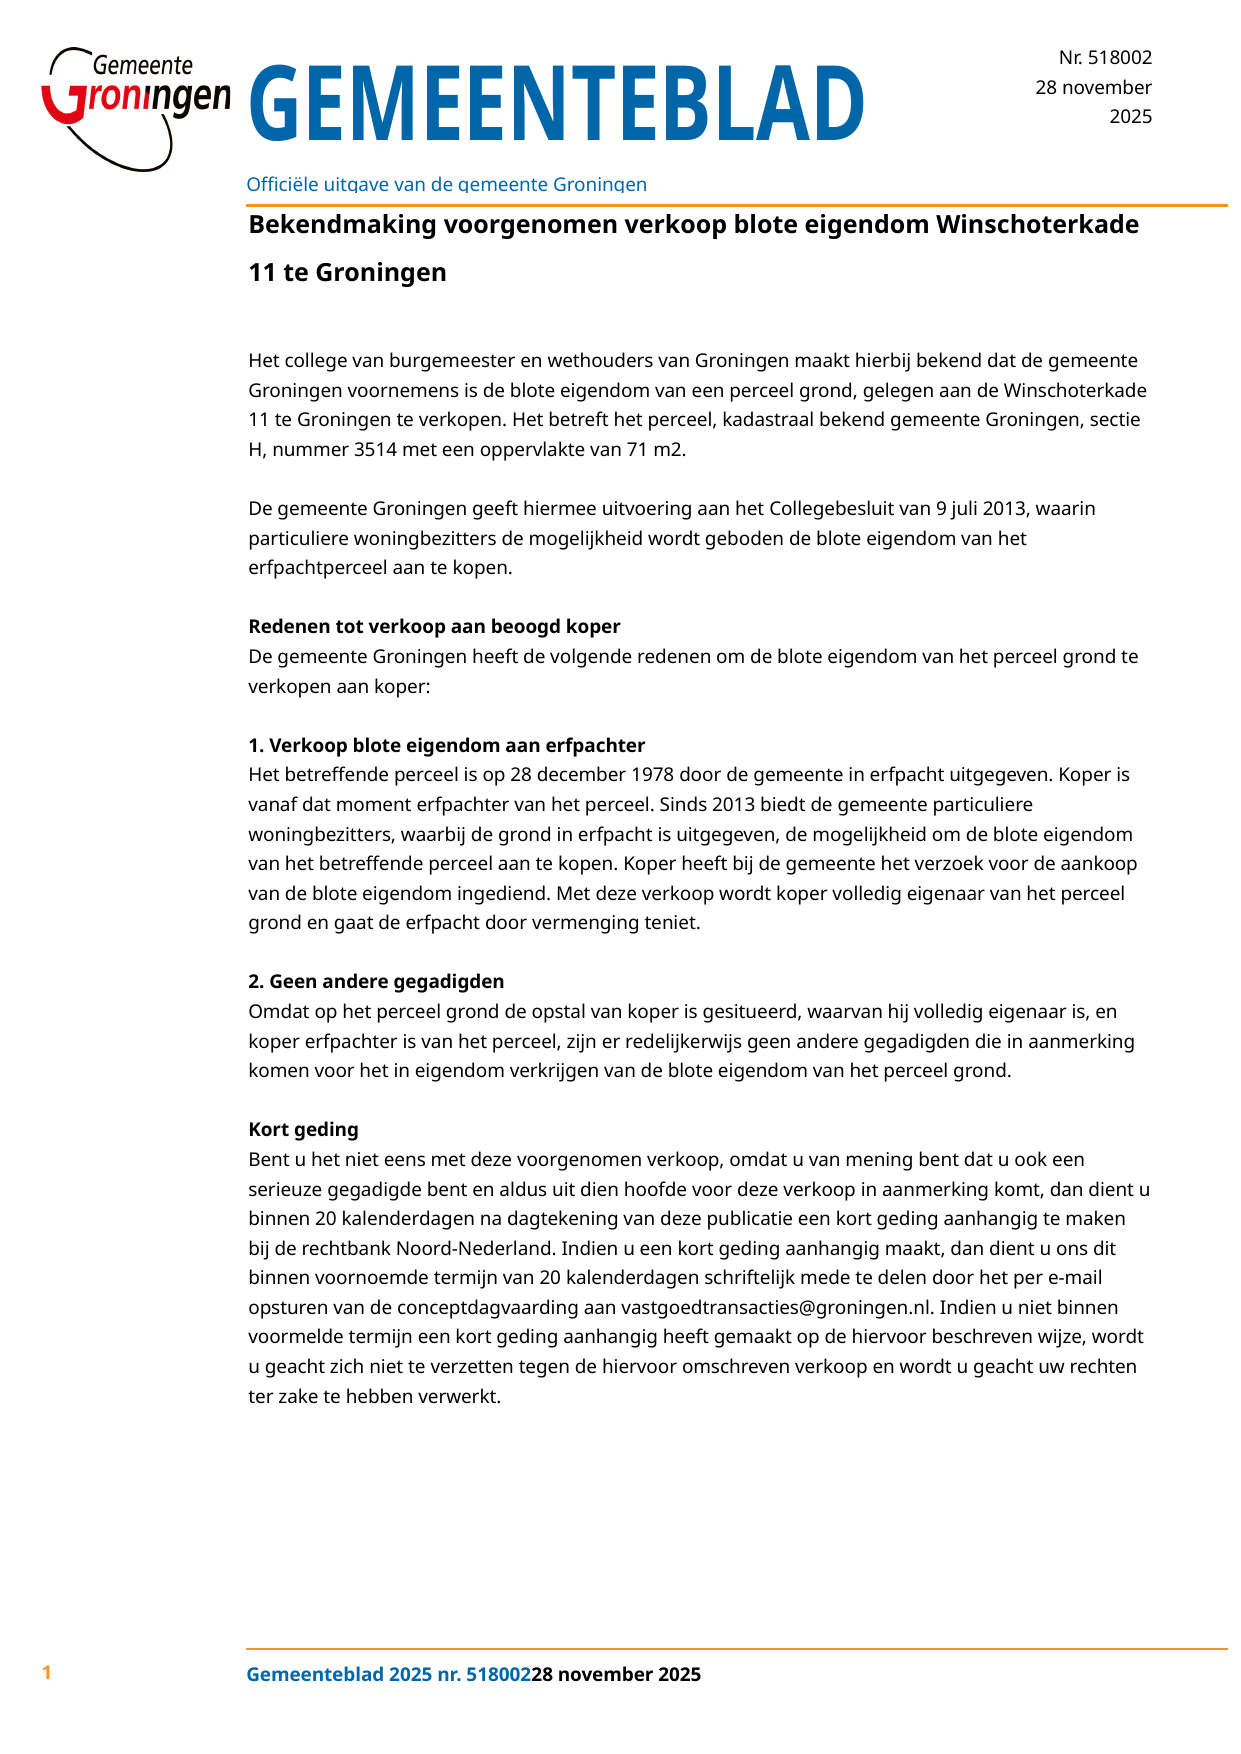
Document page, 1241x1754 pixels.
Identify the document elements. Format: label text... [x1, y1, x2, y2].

text 1. Verkoop blote eigendom aan erfpachter [248, 732, 1152, 758]
text Kort geding [248, 1117, 1152, 1142]
text De gemeente Groningen geeft hiermee uitvoering aan het Collegebesluit van 9 juli 2013, waarin particuliere woningbezitters de mogelijkheid wordt geboden de blote eigendom van het erfpachtperceel aan te kopen. [248, 495, 1152, 580]
text Bekendmaking voorgenomen verkoop blote eigendom Winschoterkade 11 te Groningen [248, 207, 1152, 288]
text Redenen tot verkoop aan beoogd koper [248, 614, 1152, 639]
picture [41, 47, 231, 172]
text Het college van burgemeester en wethouders van Groningen maakt hierbij bekend dat de gemeente Groningen voornemens is de blote eigendom van een perceel grond, gelegen aan de Winschoterkade 11 te Groningen te verkopen. Het betreft het perceel, kadastraal bekend gemeente Groningen, sectie H, nummer 3514 met een oppervlakte van 71 m2. [248, 347, 1152, 462]
text 2. Geen andere gegadigden [248, 969, 1152, 994]
text De gemeente Groningen heeft de volgende redenen om de blote eigendom van het perceel grond te verkopen aan koper: [248, 643, 1152, 699]
text Omdat op het perceel grond de opstal van koper is gesitueerd, waarvan hij volledig eigenaar is, en koper erfpachter is van het perceel, zijn er redelijkerwijs geen andere gegadigden die in aanmerking komen voor het in eigendom verkrijgen van de blote eigendom van het perceel grond. [248, 998, 1152, 1083]
text Het betreffende perceel is op 28 december 1978 door de gemeente in erfpacht uitgegeven. Koper is vanaf dat moment erfpachter van het perceel. Sinds 2013 biedt de gemeente particuliere woningbezitters, waarbij de grond in erfpacht is uitgegeven, de mogelijkheid om de blote eigendom van het betreffende perceel aan te kopen. Koper heeft bij de gemeente het verzoek voor de aankoop van de blote eigendom ingediend. Met deze verkoop wordt koper volledig eigenaar van het perceel grond en gaat de erfpacht door vermenging teniet. [248, 762, 1152, 935]
text Bent u het niet eens met deze voorgenomen verkoop, omdat u van mening bent dat u ook een serieuze gegadigde bent en aldus uit dien hoofde voor deze verkoop in aanmerking komt, dan dient u binnen 20 kalenderdagen na dagtekening van deze publicatie een kort geding aanhangig te maken bij de rechtbank Noord-Nederland. Indien u een kort geding aanhangig maakt, dan dient u ons dit binnen voornoemde termijn van 20 kalenderdagen schriftelijk mede te delen door het per e-mail opsturen van de conceptdagvaarding aan vastgoedtransacties@groningen.nl. Indien u niet binnen voormelde termijn een kort geding aanhangig heeft gemaakt op de hiervoor beschreven wijze, wordt u geacht zich niet te verzetten tegen de hiervoor omschreven verkoop en wordt u geacht uw rechten ter zake te hebben verwerkt. [248, 1146, 1152, 1409]
